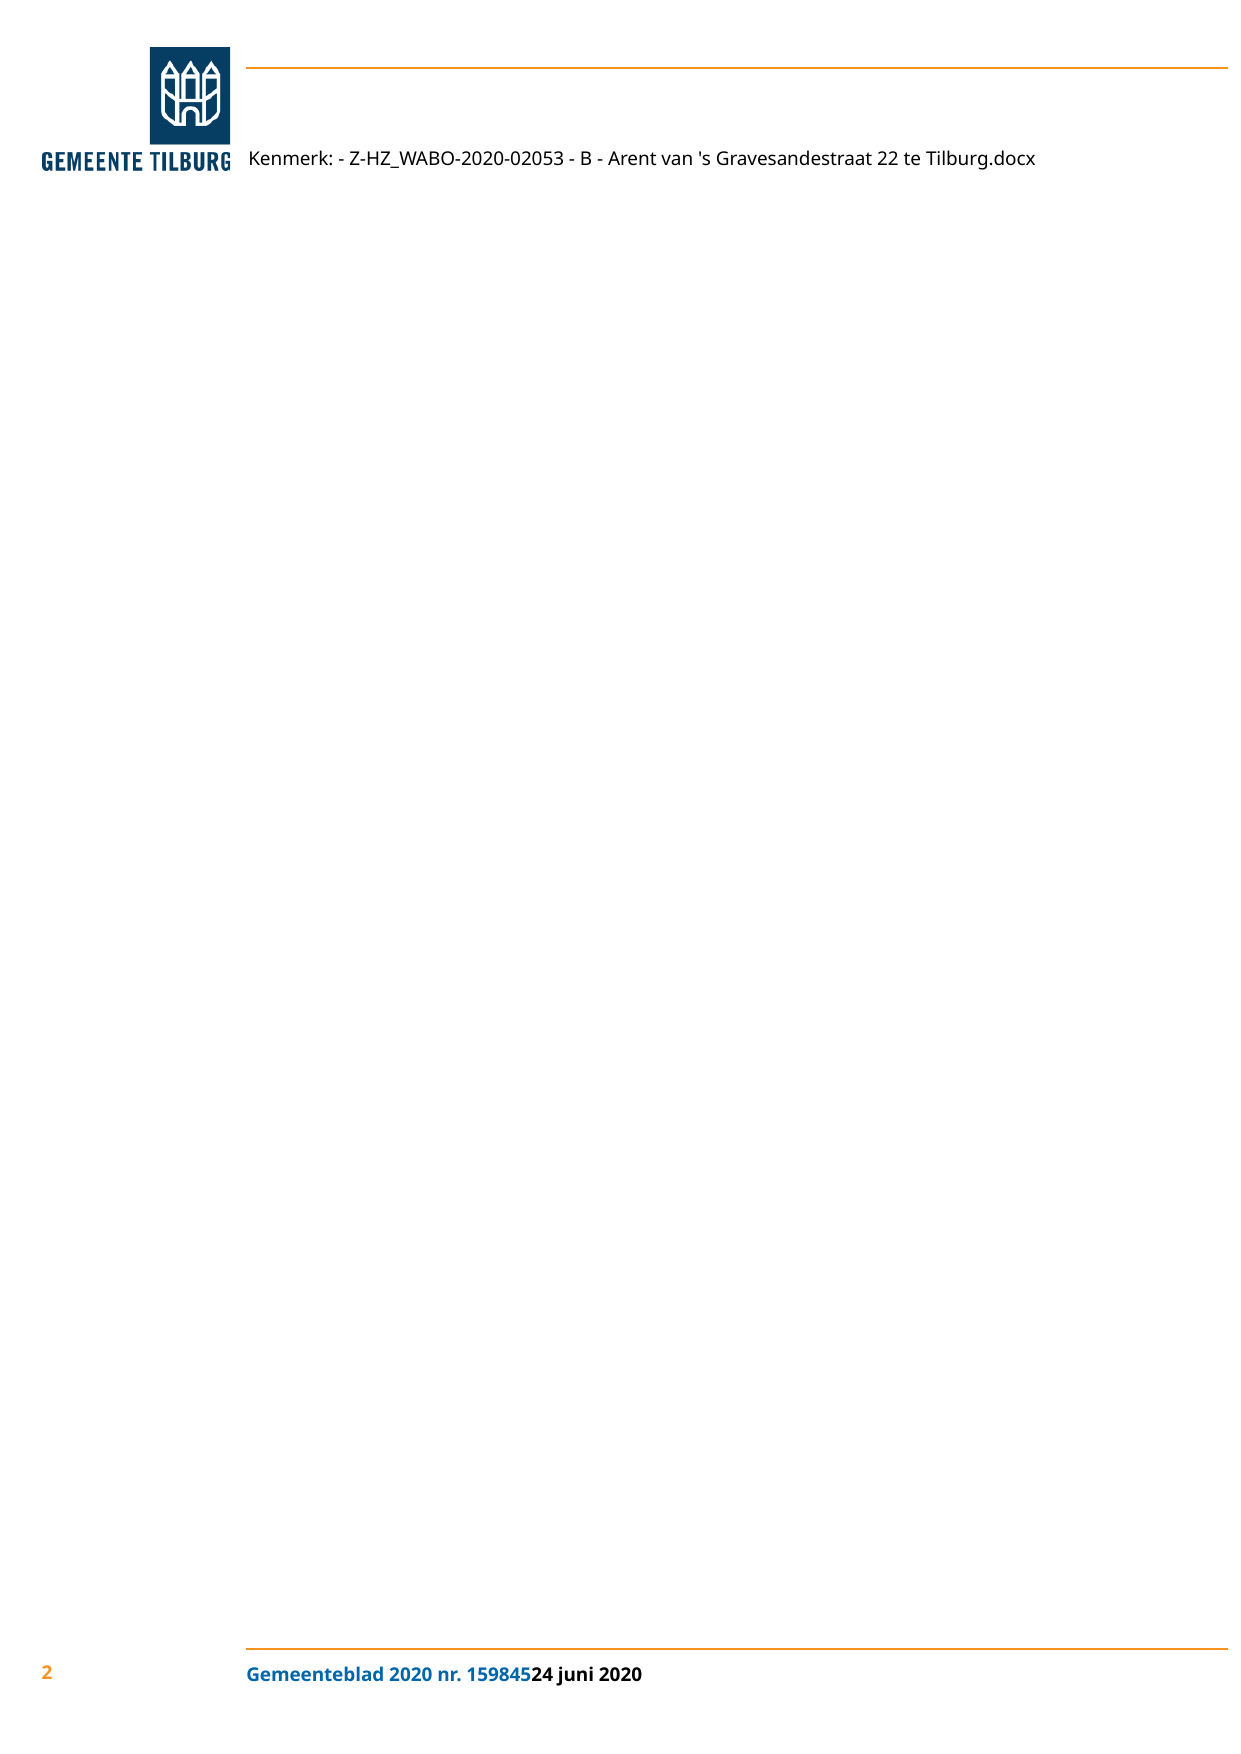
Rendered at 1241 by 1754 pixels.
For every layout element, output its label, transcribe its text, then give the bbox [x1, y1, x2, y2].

text Kenmerk: - Z-HZ_WABO-2020-02053 - B - Arent van 's Gravesandestraat 22 te Tilburg.docx [248, 145, 1152, 171]
picture [41, 47, 231, 172]
